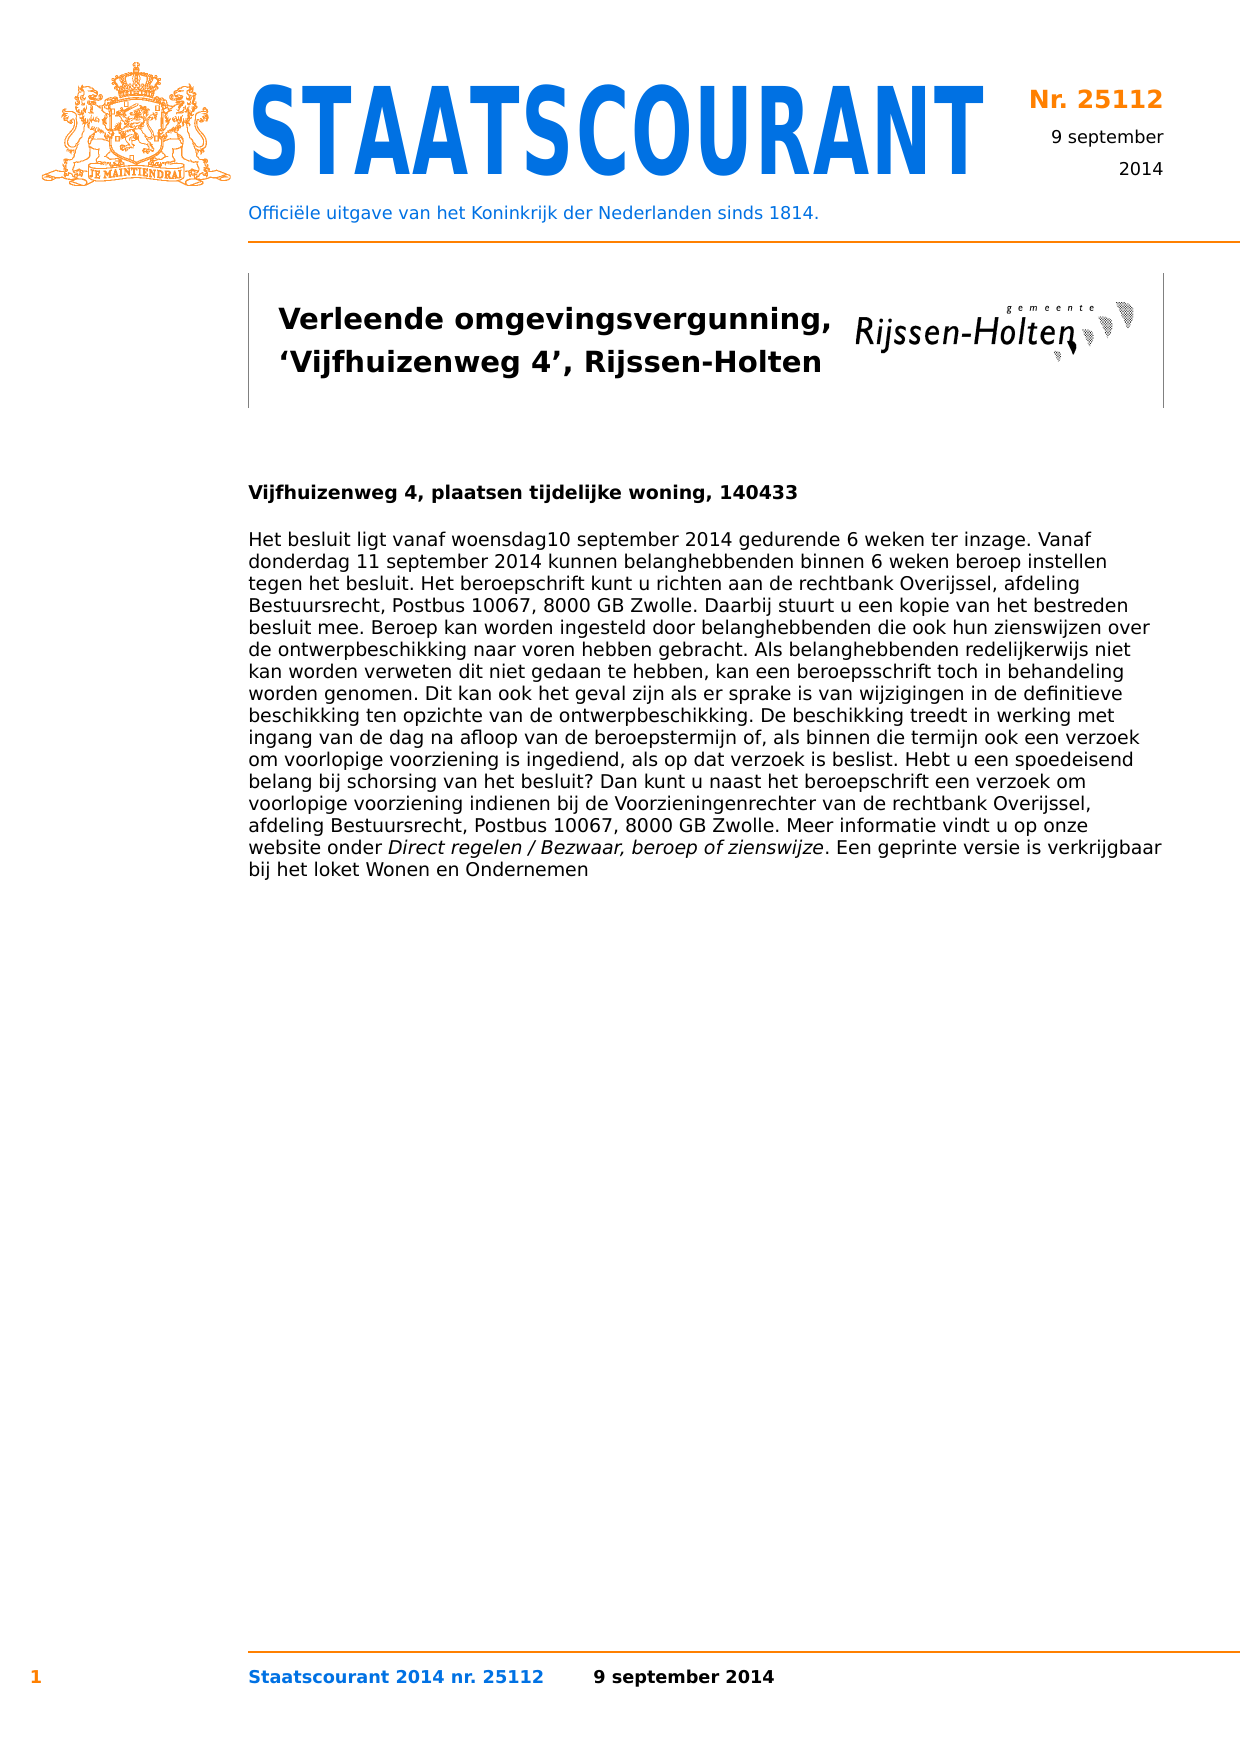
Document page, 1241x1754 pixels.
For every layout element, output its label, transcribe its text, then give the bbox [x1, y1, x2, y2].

table_cell 2014 [998, 153, 1240, 203]
table_cell Officiële uitgave van het Koninkrijk der Nederlanden sinds 1814. [248, 203, 1240, 241]
picture [855, 302, 1134, 362]
text Het besluit ligt vanaf woensdag10 september 2014 gedurende 6 weken ter inzage. Vanaf donderdag 11 september 2014 kunnen belanghebbenden binnen 6 weken beroep instellen tegen het besluit. Het beroepschrift kunt u richten aan de rechtbank Overijssel, afdeling Bestuursrecht, Postbus 10067, 8000 GB Zwolle. Daarbij stuurt u een kopie van het bestreden besluit mee. Beroep kan worden ingesteld door belanghebbenden die ook hun zienswijzen over de ontwerpbeschikking naar voren hebben gebracht. Als belanghebbenden redelijkerwijs niet kan worden verweten dit niet gedaan te hebben, kan een beroepsschrift toch in behandeling worden genomen. Dit kan ook het geval zijn als er sprake is van wijzigingen in de definitieve beschikking ten opzichte van de ontwerpbeschikking. De beschikking treedt in werking met ingang van de dag na afloop van de beroepstermijn of, als binnen die termijn ook een verzoek om voorlopige voorziening is ingediend, als op dat verzoek is beslist. Hebt u een spoedeisend belang bij schorsing van het besluit? Dan kunt u naast het beroepschrift een verzoek om voorlopige voorziening indienen bij de Voorzieningenrechter van de rechtbank Overijssel, afdeling Bestuursrecht, Postbus 10067, 8000 GB Zwolle. Meer informatie vindt u op onze website onder Direct regelen / Bezwaar, beroep of zienswijze. Een geprinte versie is verkrijgbaar bij het loket Wonen en Ondernemen [248, 529, 1163, 881]
subtitle Vijfhuizenweg 4, plaatsen tijdelijke woning, 140433 [248, 482, 1163, 504]
subtitle Verleende omgevingsvergunning, ‘Vijfhuizenweg 4’, Rijssen-Holten [249, 273, 1163, 408]
table_cell 9 september [998, 121, 1240, 153]
table_header Nr. 25112 [998, 62, 1240, 121]
table_header STAATSCOURANT [248, 62, 998, 203]
table_header [25, 62, 248, 241]
picture [41, 62, 231, 186]
